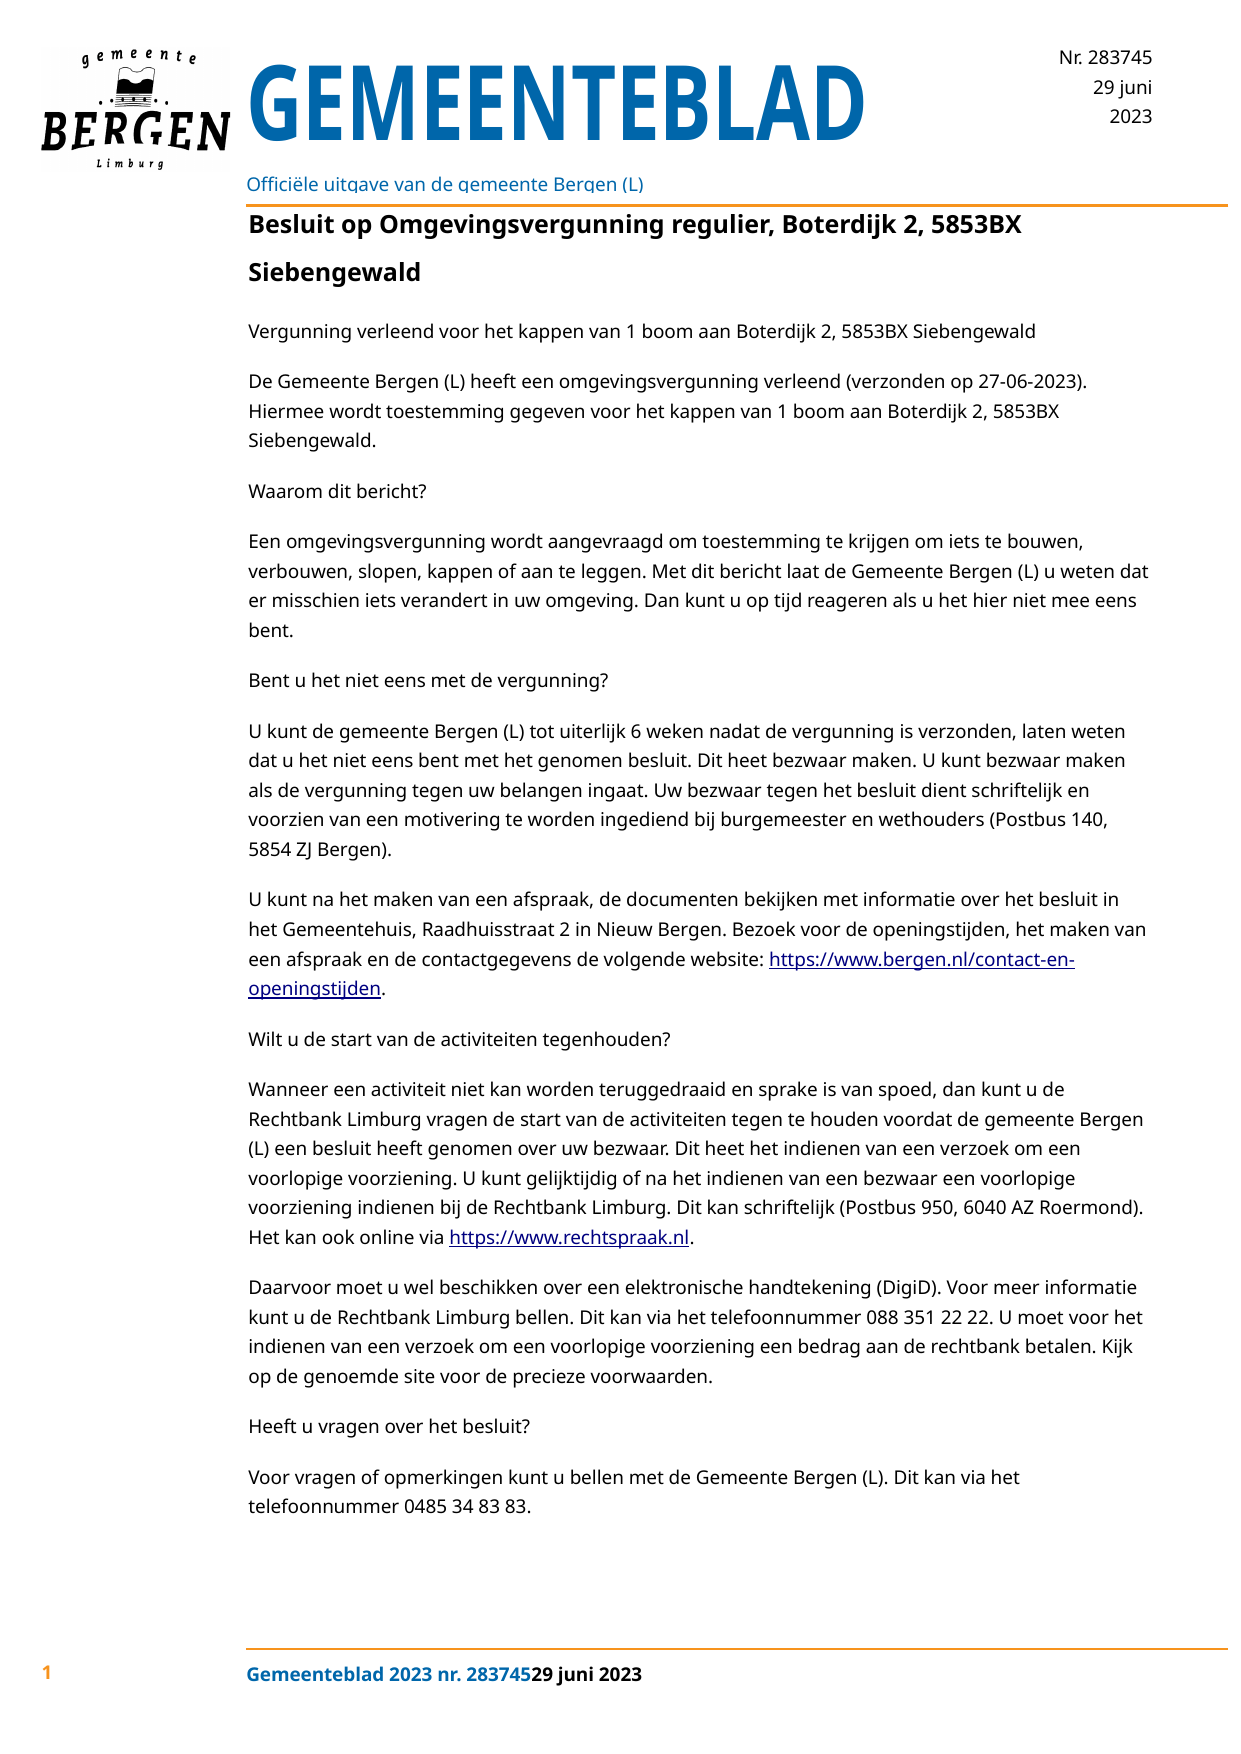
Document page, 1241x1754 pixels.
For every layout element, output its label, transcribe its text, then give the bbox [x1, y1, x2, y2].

text Vergunning verleend voor het kappen van 1 boom aan Boterdijk 2, 5853BX Siebengewald [248, 318, 1152, 344]
text Een omgevingsvergunning wordt aangevraagd om toestemming te krijgen om iets te bouwen, verbouwen, slopen, kappen of aan te leggen. Met dit bericht laat de Gemeente Bergen (L) u weten dat er misschien iets verandert in uw omgeving. Dan kunt u op tijd reageren als u het hier niet mee eens bent. [248, 528, 1152, 643]
picture [41, 47, 231, 172]
text Besluit op Omgevingsvergunning regulier, Boterdijk 2, 5853BX Siebengewald [248, 207, 1152, 288]
text Daarvoor moet u wel beschikken over een elektronische handtekening (DigiD). Voor meer informatie kunt u de Rechtbank Limburg bellen. Dit kan via het telefoonnummer 088 351 22 22. U moet voor het indienen van een verzoek om een voorlopige voorziening een bedrag aan de rechtbank betalen. Kijk op de genoemde site voor de precieze voorwaarden. [248, 1274, 1152, 1389]
text Bent u het niet eens met de vergunning? [248, 667, 1152, 693]
text U kunt de gemeente Bergen (L) tot uiterlijk 6 weken nadat de vergunning is verzonden, laten weten dat u het niet eens bent met het genomen besluit. Dit heet bezwaar maken. U kunt bezwaar maken als de vergunning tegen uw belangen ingaat. Uw bezwaar tegen het besluit dient schriftelijk en voorzien van een motivering te worden ingediend bij burgemeester en wethouders (Postbus 140, 5854 ZJ Bergen). [248, 718, 1152, 862]
text Waarom dit bericht? [248, 478, 1152, 504]
text U kunt na het maken van een afspraak, de documenten bekijken met informatie over het besluit in het Gemeentehuis, Raadhuisstraat 2 in Nieuw Bergen. Bezoek voor de openingstijden, het maken van een afspraak en de contactgegevens de volgende website: https://www.bergen.nl/contact-en-openingstijden. [248, 887, 1152, 1001]
text De Gemeente Bergen (L) heeft een omgevingsvergunning verleend (verzonden op 27-06-2023). Hiermee wordt toestemming gegeven voor het kappen van 1 boom aan Boterdijk 2, 5853BX Siebengewald. [248, 368, 1152, 453]
text Heeft u vragen over het besluit? [248, 1414, 1152, 1439]
text Wanneer een activiteit niet kan worden teruggedraaid en sprake is van spoed, dan kunt u de Rechtbank Limburg vragen de start van de activiteiten tegen te houden voordat de gemeente Bergen (L) een besluit heeft genomen over uw bezwaar. Dit heet het indienen van een verzoek om een voorlopige voorziening. U kunt gelijktijdig of na het indienen van een bezwaar een voorlopige voorziening indienen bij de Rechtbank Limburg. Dit kan schriftelijk (Postbus 950, 6040 AZ Roermond). Het kan ook online via https://www.rechtspraak.nl. [248, 1076, 1152, 1250]
text Voor vragen of opmerkingen kunt u bellen met de Gemeente Bergen (L). Dit kan via het telefoonnummer 0485 34 83 83. [248, 1464, 1152, 1519]
text Wilt u de start van de activiteiten tegenhouden? [248, 1026, 1152, 1052]
